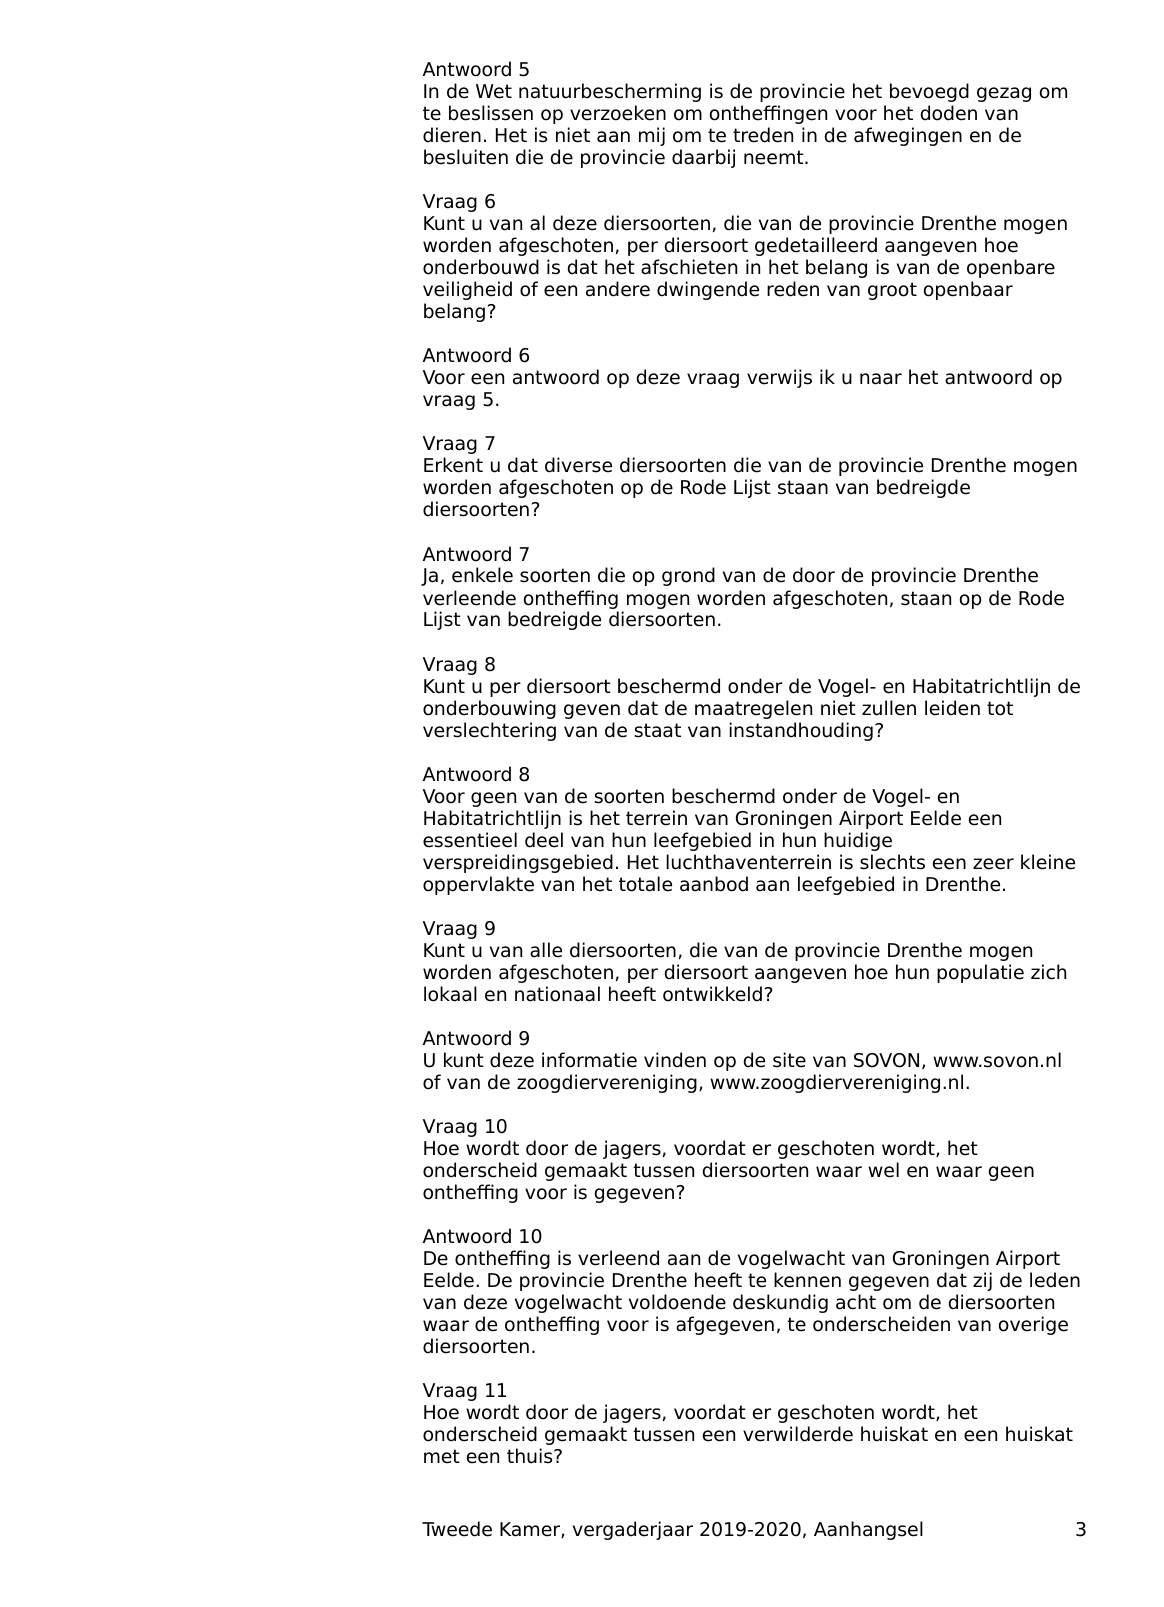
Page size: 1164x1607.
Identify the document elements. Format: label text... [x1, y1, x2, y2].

text Antwoord 6 [422, 345, 1087, 367]
text Antwoord 9 [422, 1028, 1087, 1050]
text Antwoord 7 [422, 543, 1087, 565]
text Antwoord 10 [422, 1226, 1087, 1248]
text Vraag 8 [422, 653, 1087, 676]
text Kunt u van al deze diersoorten, die van de provincie Drenthe mogen worden afgeschoten, per diersoort gedetailleerd aangeven hoe onderbouwd is dat het afschieten in het belang is van de openbare veiligheid of een andere dwingende reden van groot openbaar belang? [422, 213, 1087, 323]
text Voor een antwoord op deze vraag verwijs ik u naar het antwoord op vraag 5. [422, 367, 1087, 411]
text Voor geen van de soorten beschermd onder de Vogel- en Habitatrichtlijn is het terrein van Groningen Airport Eelde een essentieel deel van hun leefgebied in hun huidige verspreidingsgebied. Het luchthaventerrein is slechts een zeer kleine oppervlakte van het totale aanbod aan leefgebied in Drenthe. [422, 786, 1087, 896]
text Erkent u dat diverse diersoorten die van de provincie Drenthe mogen worden afgeschoten op de Rode Lijst staan van bedreigde diersoorten? [422, 455, 1087, 521]
text In de Wet natuurbescherming is de provincie het bevoegd gezag om te beslissen op verzoeken om ontheffingen voor het doden van dieren. Het is niet aan mij om te treden in de afwegingen en de besluiten die de provincie daarbij neemt. [422, 81, 1087, 169]
text Vraag 7 [422, 433, 1087, 455]
text Kunt u per diersoort beschermd onder de Vogel- en Habitatrichtlijn de onderbouwing geven dat de maatregelen niet zullen leiden tot verslechtering van de staat van instandhouding? [422, 676, 1087, 741]
text Ja, enkele soorten die op grond van de door de provincie Drenthe verleende ontheffing mogen worden afgeschoten, staan op de Rode Lijst van bedreigde diersoorten. [422, 565, 1087, 631]
text Vraag 11 [422, 1380, 1087, 1402]
text Antwoord 5 [422, 59, 1087, 81]
text Antwoord 8 [422, 764, 1087, 786]
text Kunt u van alle diersoorten, die van de provincie Drenthe mogen worden afgeschoten, per diersoort aangeven hoe hun populatie zich lokaal en nationaal heeft ontwikkeld? [422, 940, 1087, 1006]
text Hoe wordt door de jagers, voordat er geschoten wordt, het onderscheid gemaakt tussen diersoorten waar wel en waar geen ontheffing voor is gegeven? [422, 1138, 1087, 1204]
text U kunt deze informatie vinden op de site van SOVON, www.sovon.nl of van de zoogdiervereniging, www.zoogdiervereniging.nl. [422, 1050, 1087, 1094]
text Vraag 9 [422, 918, 1087, 940]
text Hoe wordt door de jagers, voordat er geschoten wordt, het onderscheid gemaakt tussen een verwilderde huiskat en een huiskat met een thuis? [422, 1402, 1087, 1468]
text Vraag 6 [422, 191, 1087, 213]
text Vraag 10 [422, 1116, 1087, 1138]
text De ontheffing is verleend aan de vogelwacht van Groningen Airport Eelde. De provincie Drenthe heeft te kennen gegeven dat zij de leden van deze vogelwacht voldoende deskundig acht om de diersoorten waar de ontheffing voor is afgegeven, te onderscheiden van overige diersoorten. [422, 1248, 1087, 1358]
